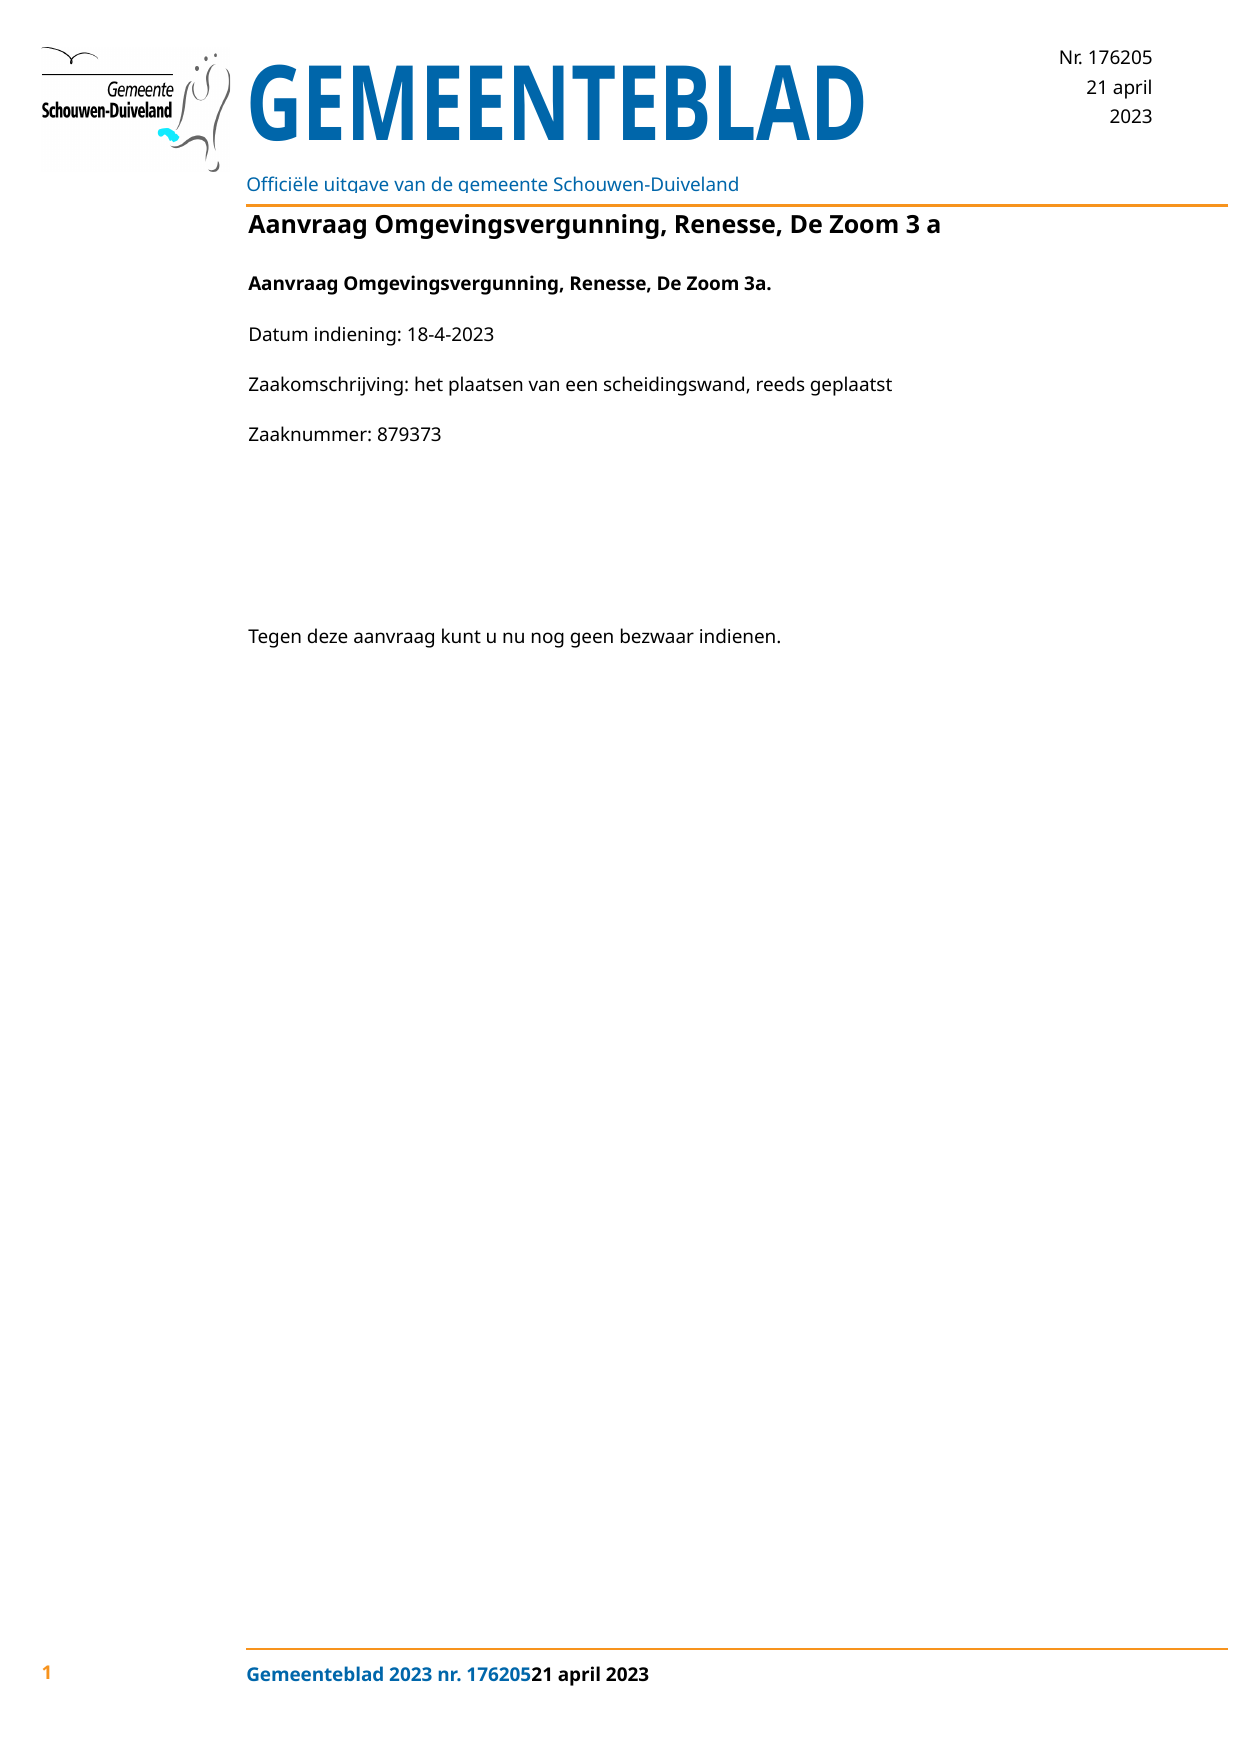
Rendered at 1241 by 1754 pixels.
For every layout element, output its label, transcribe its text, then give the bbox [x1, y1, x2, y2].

text Aanvraag Omgevingsvergunning, Renesse, De Zoom 3 a [248, 207, 1152, 241]
text Tegen deze aanvraag kunt u nu nog geen bezwaar indienen. [248, 623, 1152, 649]
text Datum indiening: 18-4-2023 [248, 321, 1152, 346]
text Aanvraag Omgevingsvergunning, Renesse, De Zoom 3a. [248, 270, 1152, 296]
picture [41, 47, 231, 172]
text Zaaknummer: 879373 [248, 422, 1152, 447]
text Zaakomschrijving: het plaatsen van een scheidingswand, reeds geplaatst [248, 371, 1152, 397]
